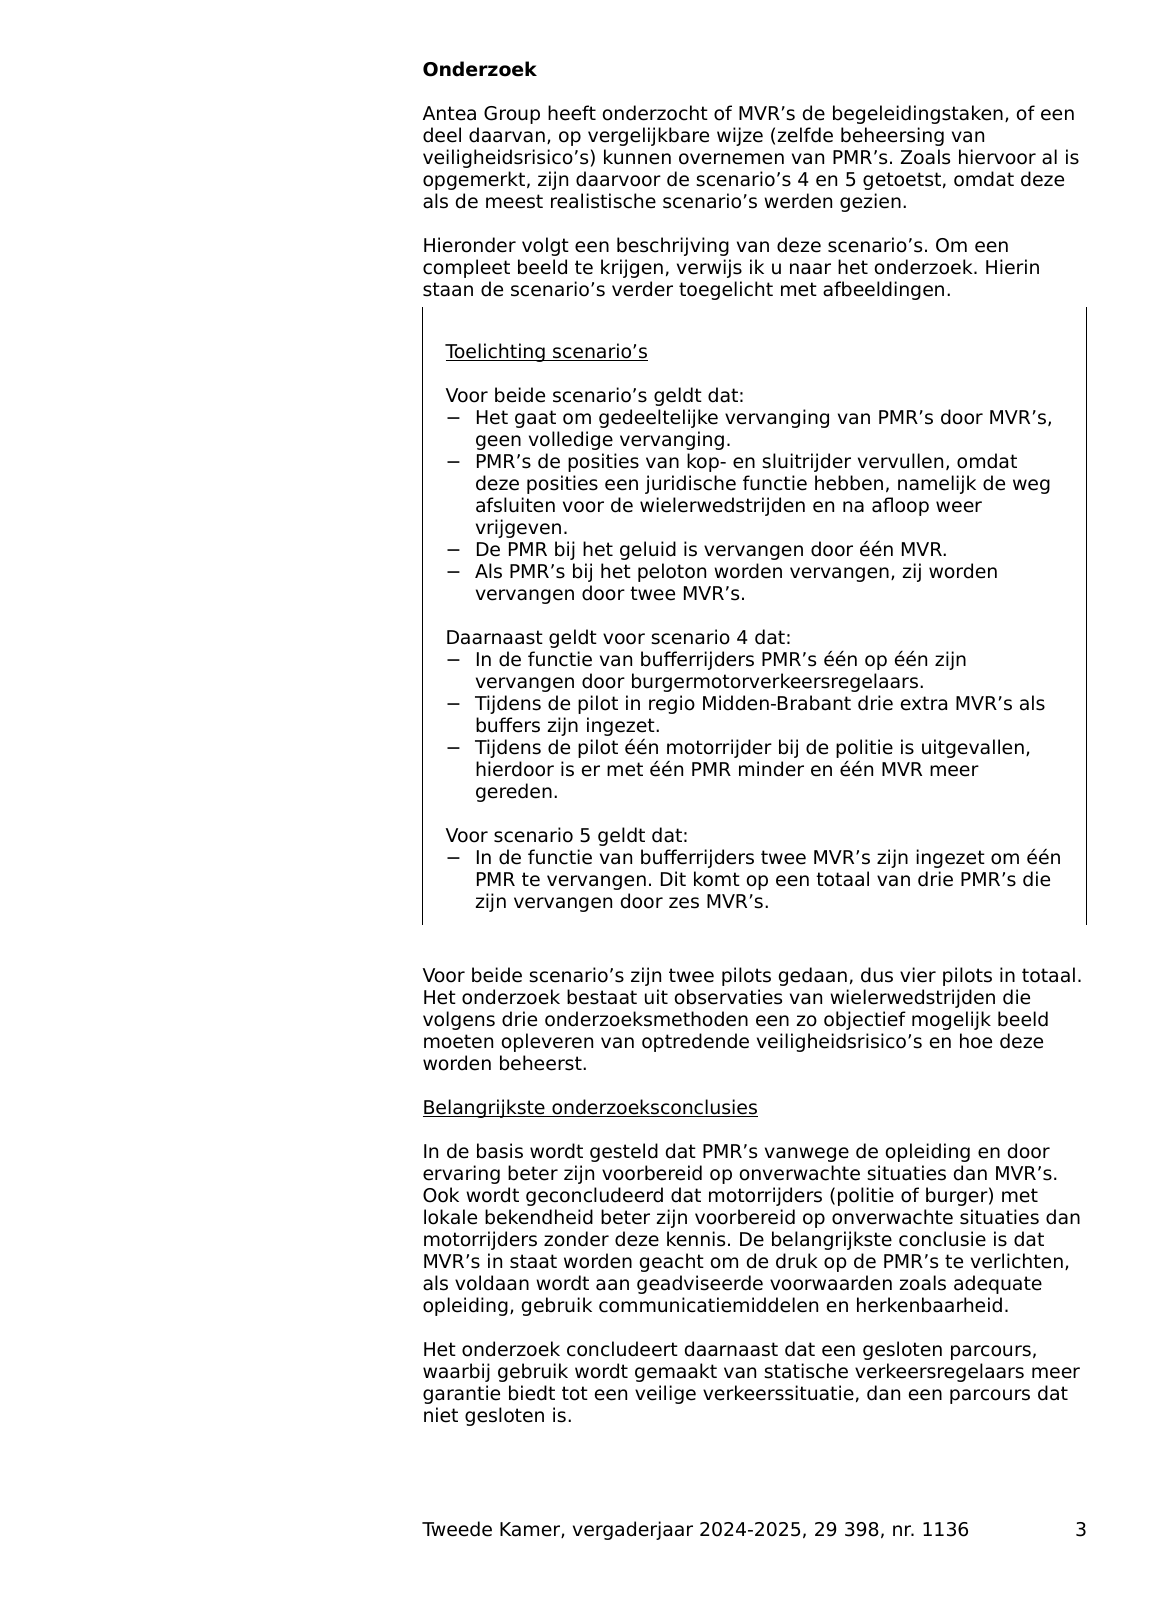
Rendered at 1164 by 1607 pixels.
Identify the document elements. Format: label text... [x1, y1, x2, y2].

text Het onderzoek concludeert daarnaast dat een gesloten parcours, waarbij gebruik wordt gemaakt van statische verkeersregelaars meer garantie biedt tot een veilige verkeerssituatie, dan een parcours dat niet gesloten is. [422, 1339, 1087, 1427]
text Voor beide scenario’s zijn twee pilots gedaan, dus vier pilots in totaal. Het onderzoek bestaat uit observaties van wielerwedstrijden die volgens drie onderzoeksmethoden een zo objectief mogelijk beeld moeten opleveren van optredende veiligheidsrisico’s en hoe deze worden beheerst. [422, 965, 1087, 1075]
table_header Toelichting scenario’s Voor beide scenario’s geldt dat: − Het gaat om gedeeltelijke vervanging van PMR’s door MVR’s, geen volledige vervanging. − PMR’s de posities van kop- en sluitrijder vervullen, omdat deze posities een juridische functie hebben, namelijk de weg afsluiten voor de wielerwedstrijden en na afloop weer vrijgeven. − De PMR bij het geluid is vervangen door één MVR. − Als PMR’s bij het peloton worden vervangen, zij worden vervangen door twee MVR’s. Daarnaast geldt voor scenario 4 dat: − In de functie van bufferrijders PMR’s één op één zijn vervangen door burgermotorverkeersregelaars. − Tijdens de pilot in regio Midden-Brabant drie extra MVR’s als buffers zijn ingezet. − Tijdens de pilot één motorrijder bij de politie is uitgevallen, hierdoor is er met één PMR minder en één MVR meer gereden. Voor scenario 5 geldt dat: − In de functie van bufferrijders twee MVR’s zijn ingezet om één PMR te vervangen. Dit komt op een totaal van drie PMR’s die zijn vervangen door zes MVR’s. [423, 307, 1086, 925]
text Hieronder volgt een beschrijving van deze scenario’s. Om een compleet beeld te krijgen, verwijs ik u naar het onderzoek. Hierin staan de scenario’s verder toegelicht met afbeeldingen. [422, 235, 1087, 301]
text Antea Group heeft onderzocht of MVR’s de begeleidingstaken, of een deel daarvan, op vergelijkbare wijze (zelfde beheersing van veiligheidsrisico’s) kunnen overnemen van PMR’s. Zoals hiervoor al is opgemerkt, zijn daarvoor de scenario’s 4 en 5 getoetst, omdat deze als de meest realistische scenario’s werden gezien. [422, 103, 1087, 213]
text In de basis wordt gesteld dat PMR’s vanwege de opleiding en door ervaring beter zijn voorbereid op onverwachte situaties dan MVR’s. Ook wordt geconcludeerd dat motorrijders (politie of burger) met lokale bekendheid beter zijn voorbereid op onverwachte situaties dan motorrijders zonder deze kennis. De belangrijkste conclusie is dat MVR’s in staat worden geacht om de druk op de PMR’s te verlichten, als voldaan wordt aan geadviseerde voorwaarden zoals adequate opleiding, gebruik communicatiemiddelen en herkenbaarheid. [422, 1141, 1087, 1317]
subtitle Onderzoek [422, 59, 1087, 81]
subtitle Belangrijkste onderzoeksconclusies [422, 1097, 1087, 1119]
